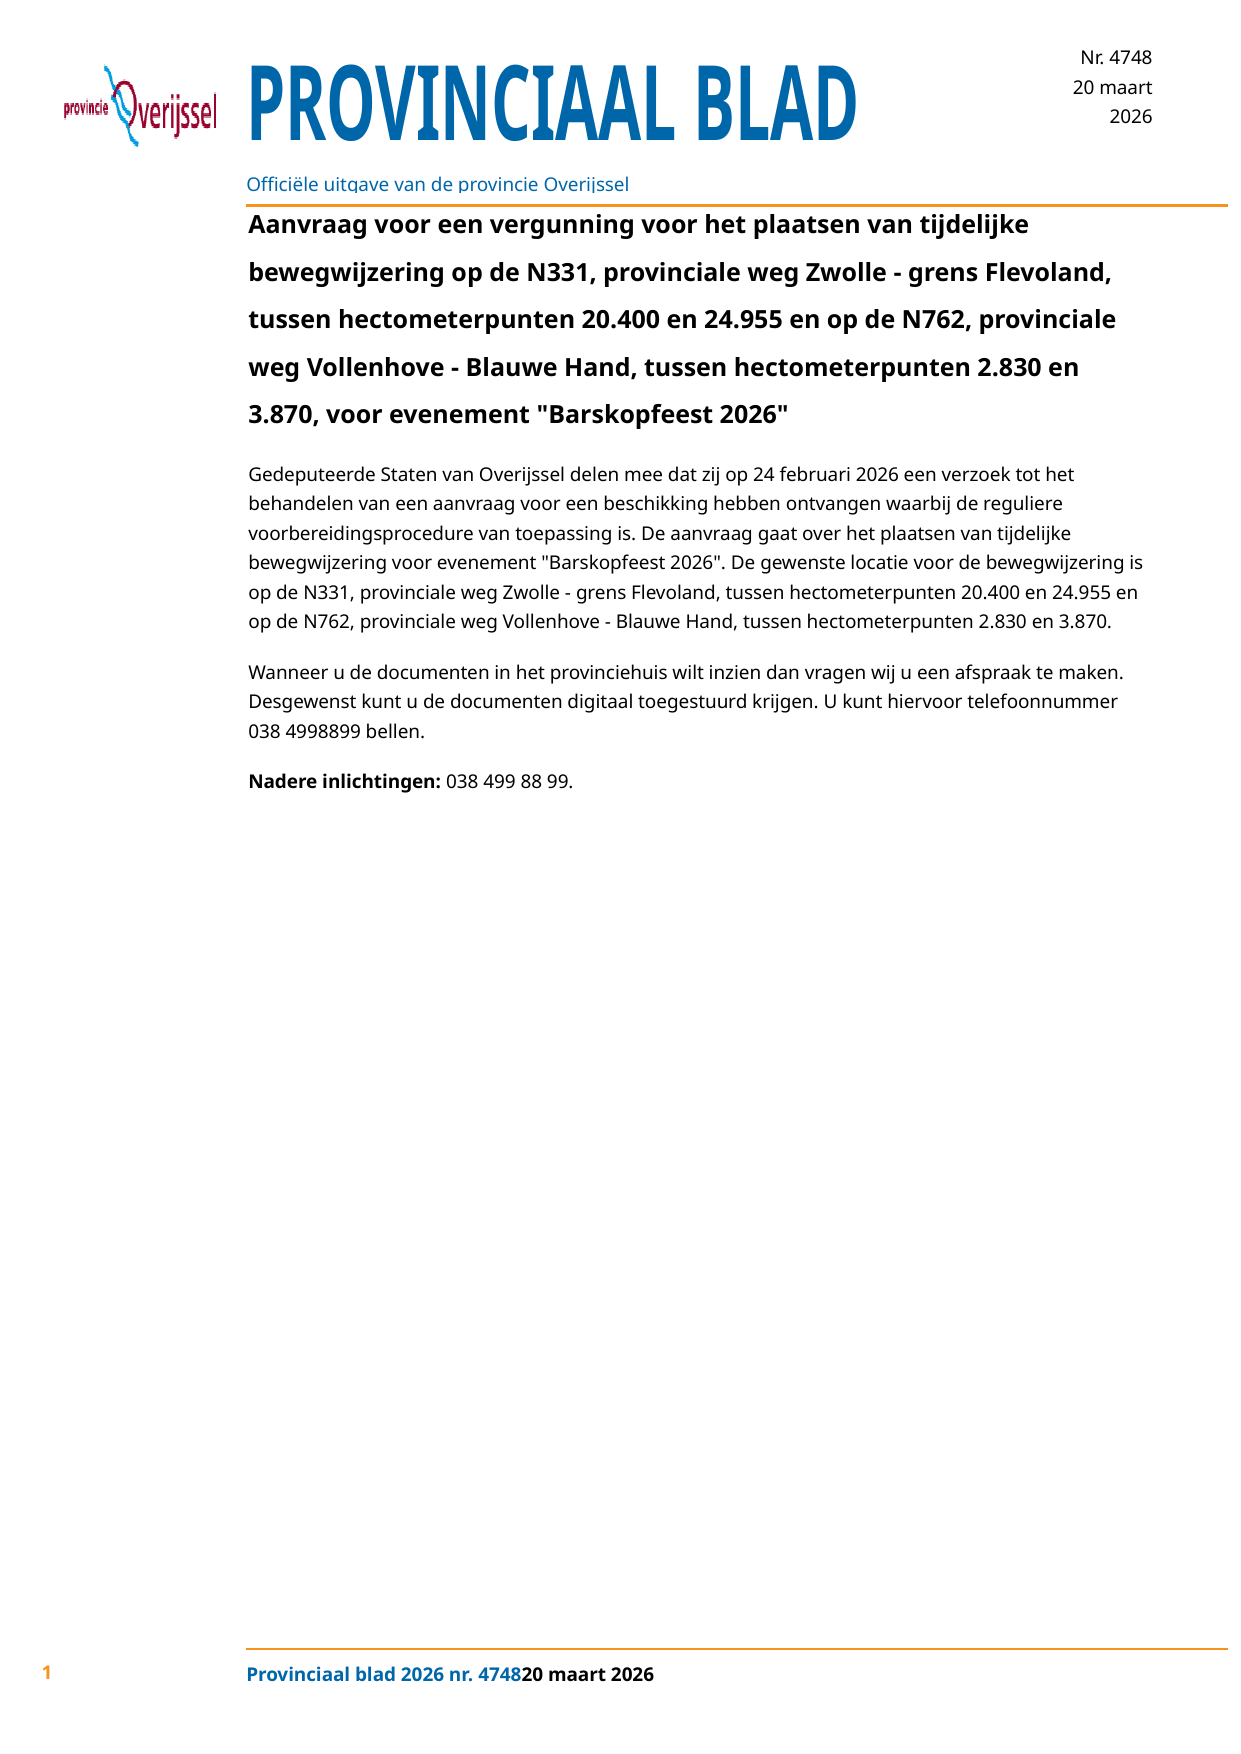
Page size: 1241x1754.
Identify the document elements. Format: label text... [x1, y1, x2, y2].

text Aanvraag voor een vergunning voor het plaatsen van tijdelijke bewegwijzering op de N331, provinciale weg Zwolle - grens Flevoland, tussen hectometerpunten 20.400 en 24.955 en op de N762, provinciale weg Vollenhove - Blauwe Hand, tussen hectometerpunten 2.830 en 3.870, voor evenement "Barskopfeest 2026" [248, 207, 1152, 431]
text Gedeputeerde Staten van Overijssel delen mee dat zij op 24 februari 2026 een verzoek tot het behandelen van een aanvraag voor een beschikking hebben ontvangen waarbij de reguliere voorbereidingsprocedure van toepassing is. De aanvraag gaat over het plaatsen van tijdelijke bewegwijzering voor evenement "Barskopfeest 2026". De gewenste locatie voor de bewegwijzering is op de N331, provinciale weg Zwolle - grens Flevoland, tussen hectometerpunten 20.400 en 24.955 en op de N762, provinciale weg Vollenhove - Blauwe Hand, tussen hectometerpunten 2.830 en 3.870. [248, 461, 1152, 634]
text Wanneer u de documenten in het provinciehuis wilt inzien dan vragen wij u een afspraak te maken. Desgewenst kunt u de documenten digitaal toegestuurd krijgen. U kunt hiervoor telefoonnummer 038 4998899 bellen. [248, 659, 1152, 744]
text Nadere inlichtingen: 038 499 88 99. [248, 769, 1152, 794]
picture [41, 47, 231, 172]
